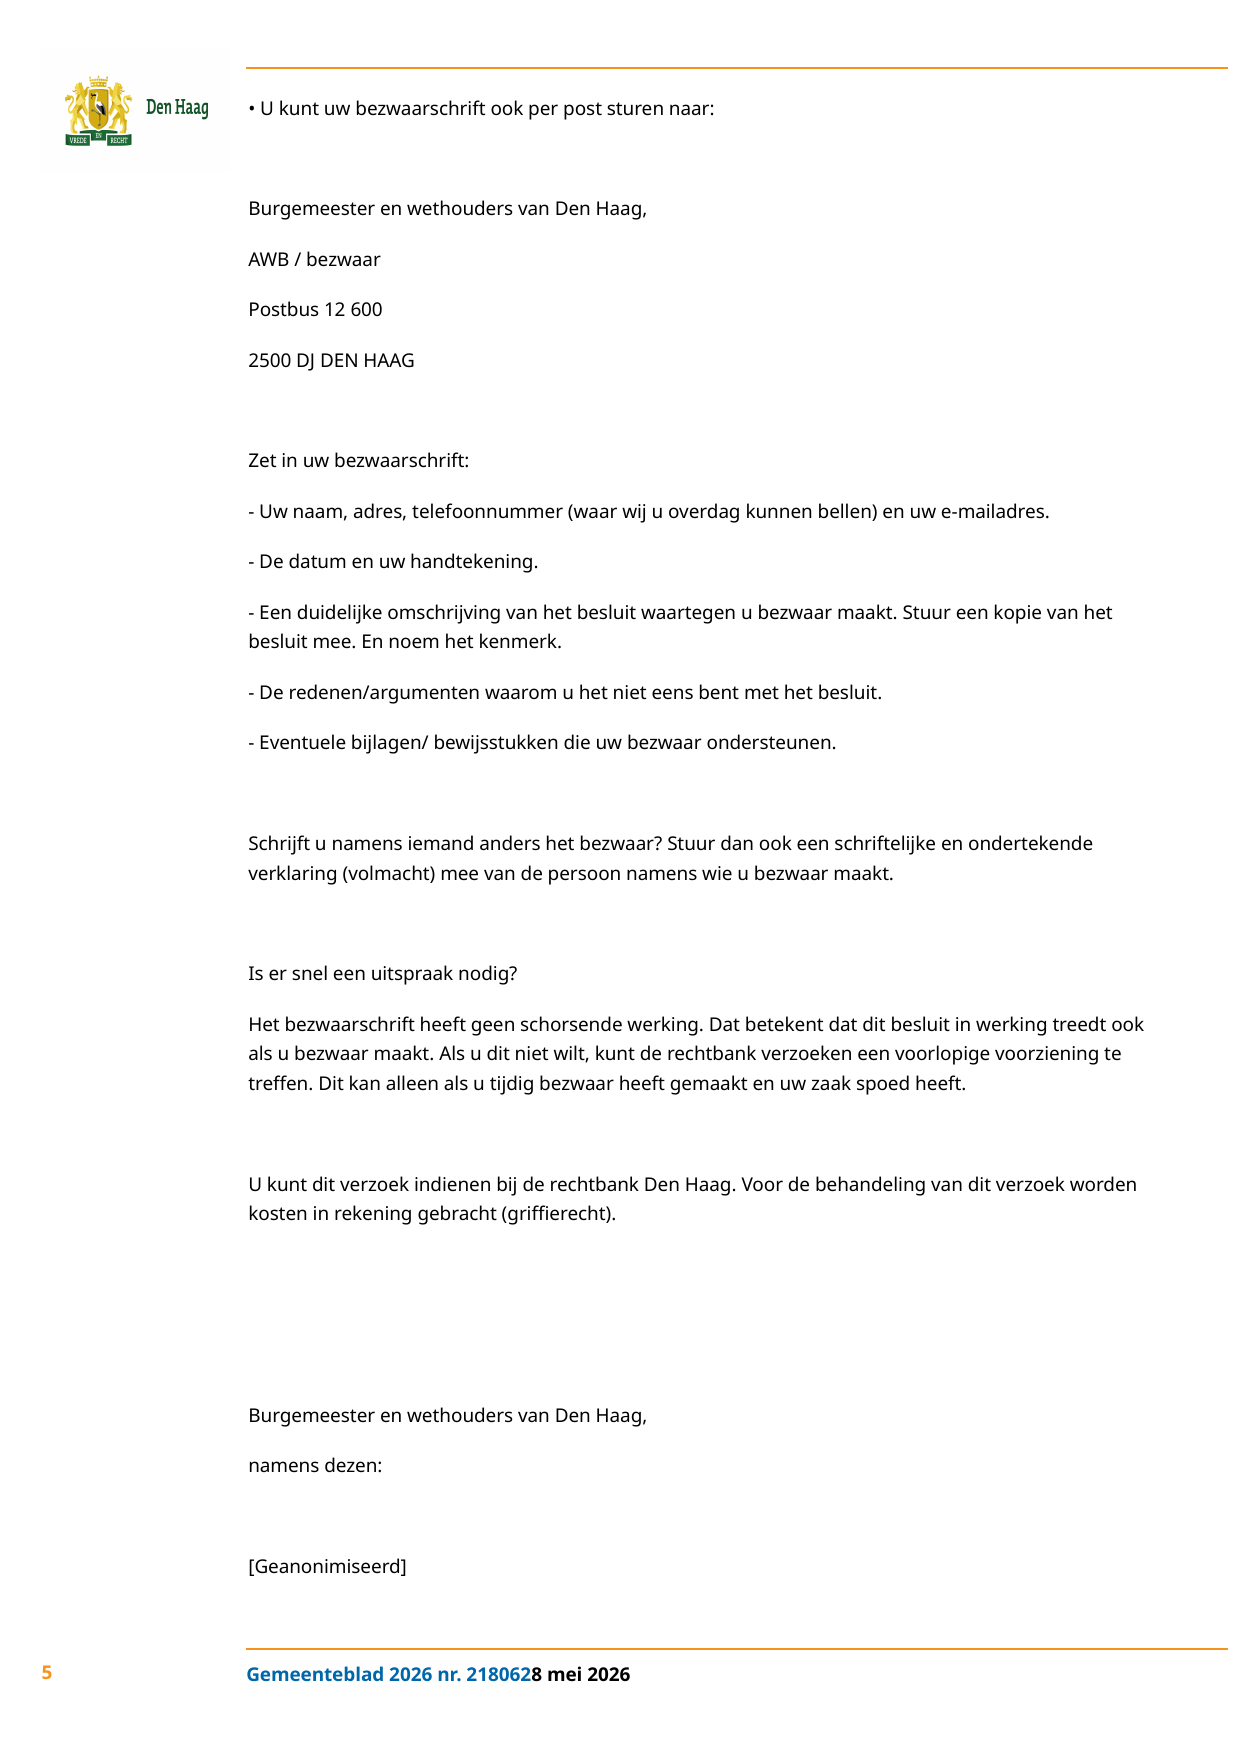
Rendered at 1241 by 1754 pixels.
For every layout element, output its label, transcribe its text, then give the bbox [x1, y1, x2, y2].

text Het bezwaarschrift heeft geen schorsende werking. Dat betekent dat dit besluit in werking treedt ook als u bezwaar maakt. Als u dit niet wilt, kunt de rechtbank verzoeken een voorlopige voorziening te treffen. Dit kan alleen als u tijdig bezwaar heeft gemaakt en uw zaak spoed heeft. [248, 1011, 1152, 1096]
picture [41, 47, 231, 172]
text - De datum en uw handtekening. [248, 548, 1152, 574]
text - De redenen/argumenten waarom u het niet eens bent met het besluit. [248, 679, 1152, 705]
text - Een duidelijke omschrijving van het besluit waartegen u bezwaar maakt. Stuur een kopie van het besluit mee. En noem het kenmerk. [248, 599, 1152, 654]
text namens dezen: [248, 1453, 1152, 1478]
text Zet in uw bezwaarschrift: [248, 448, 1152, 473]
text - Uw naam, adres, telefoonnummer (waar wij u overdag kunnen bellen) en uw e-mailadres. [248, 498, 1152, 524]
text 2500 DJ DEN HAAG [248, 347, 1152, 373]
text Schrijft u namens iemand anders het bezwaar? Stuur dan ook een schriftelijke en ondertekende verklaring (volmacht) mee van de persoon namens wie u bezwaar maakt. [248, 830, 1152, 886]
text [Geanonimiseerd] [248, 1553, 1152, 1579]
text Burgemeester en wethouders van Den Haag, [248, 1402, 1152, 1428]
text AWB / bezwaar [248, 246, 1152, 272]
text • U kunt uw bezwaarschrift ook per post sturen naar: [248, 95, 1152, 121]
text Burgemeester en wethouders van Den Haag, [248, 196, 1152, 221]
text U kunt dit verzoek indienen bij de rechtbank Den Haag. Voor de behandeling van dit verzoek worden kosten in rekening gebracht (griffierecht). [248, 1171, 1152, 1226]
text Is er snel een uitspraak nodig? [248, 961, 1152, 986]
text - Eventuele bijlagen/ bewijsstukken die uw bezwaar ondersteunen. [248, 729, 1152, 755]
text Postbus 12 600 [248, 296, 1152, 322]
